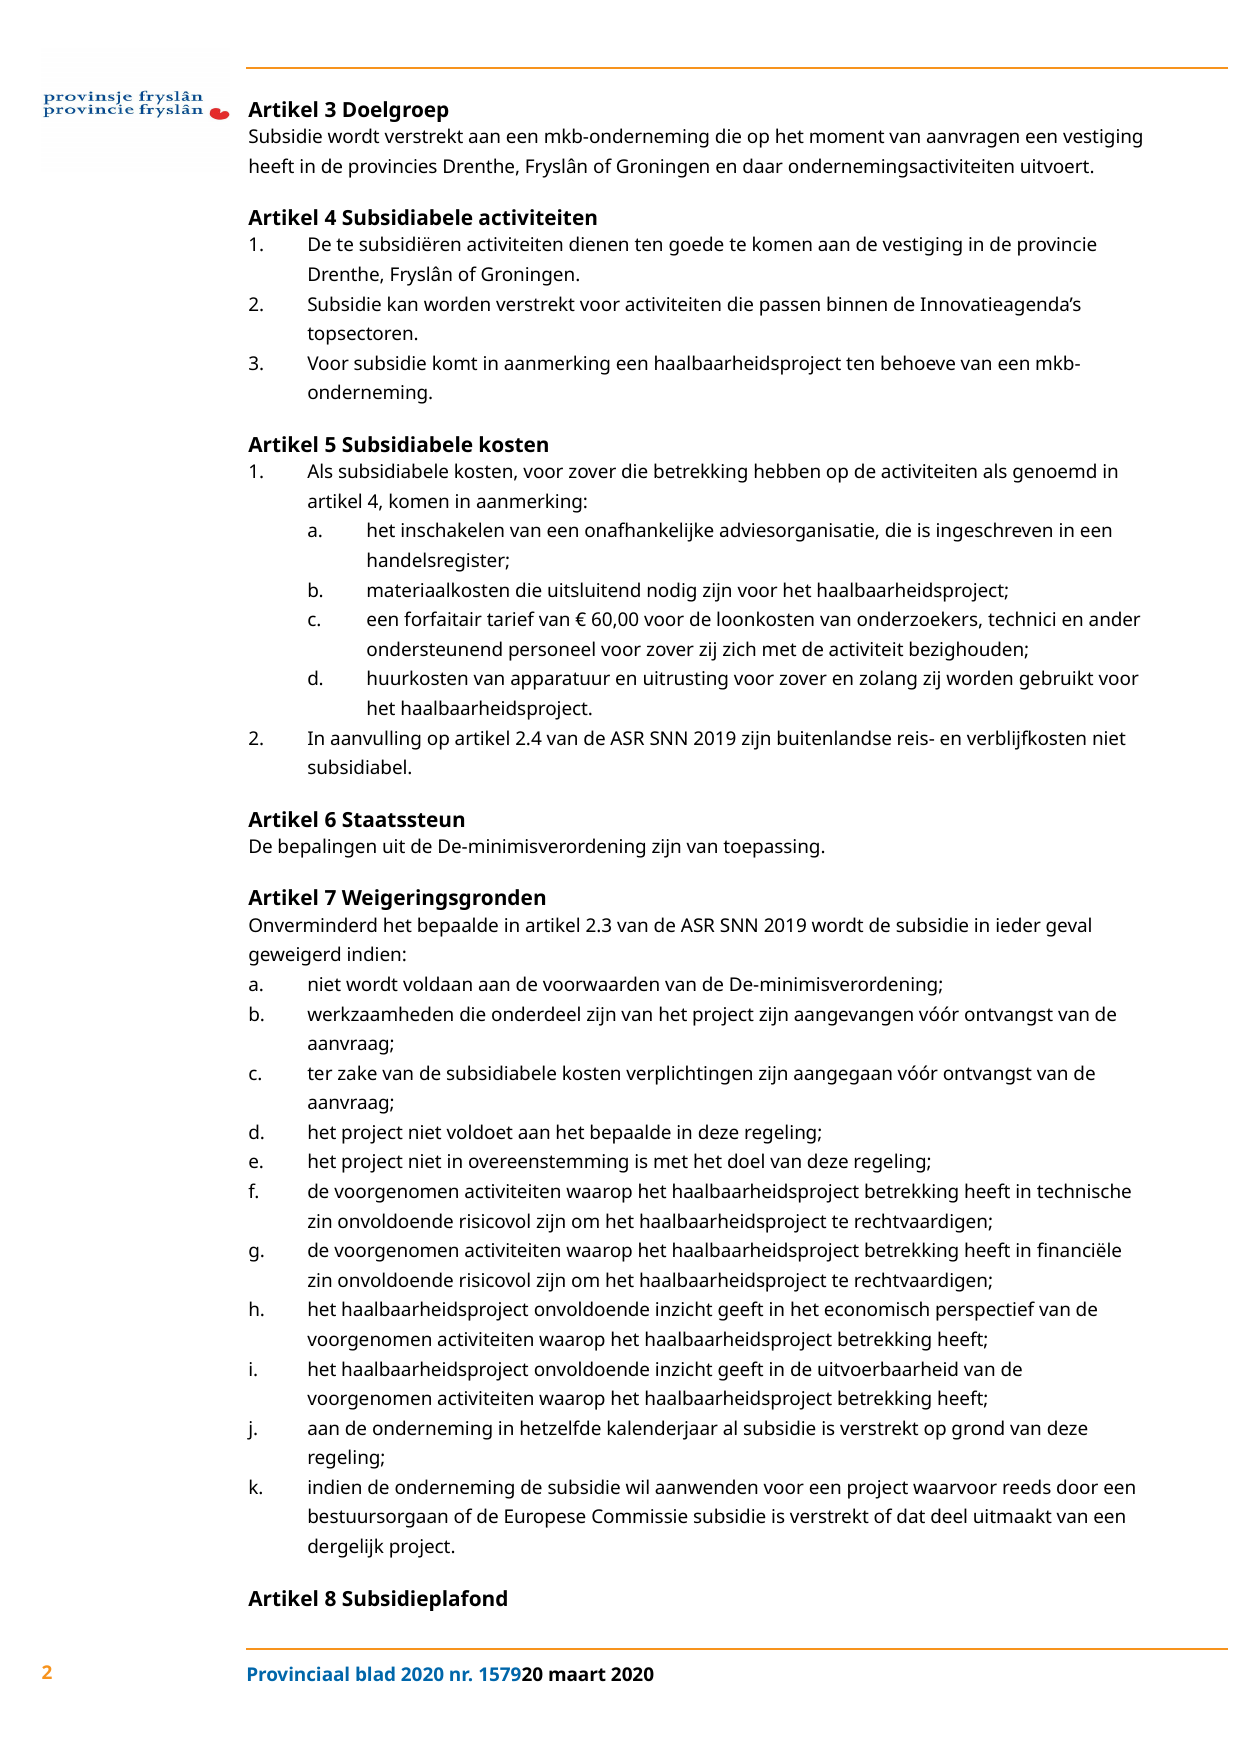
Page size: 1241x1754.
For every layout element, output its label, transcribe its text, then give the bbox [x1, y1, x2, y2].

list materiaalkosten die uitsluitend nodig zijn voor het haalbaarheidsproject; [307, 577, 1152, 602]
list ter zake van de subsidiabele kosten verplichtingen zijn aangegaan vóór ontvangst van de aanvraag; [248, 1060, 1152, 1115]
text De bepalingen uit de De-minimisverordening zijn van toepassing. [248, 833, 1152, 859]
list huurkosten van apparatuur en uitrusting voor zover en zolang zij worden gebruikt voor het haalbaarheidsproject. [307, 666, 1152, 721]
text Artikel 3 Doelgroep [248, 95, 1152, 123]
list het project niet in overeenstemming is met het doel van deze regeling; [248, 1149, 1152, 1174]
list niet wordt voldaan aan de voorwaarden van de De-minimisverordening; [248, 971, 1152, 997]
list het haalbaarheidsproject onvoldoende inzicht geeft in de uitvoerbaarheid van de voorgenomen activiteiten waarop het haalbaarheidsproject betrekking heeft; [248, 1356, 1152, 1411]
list de voorgenomen activiteiten waarop het haalbaarheidsproject betrekking heeft in financiële zin onvoldoende risicovol zijn om het haalbaarheidsproject te rechtvaardigen; [248, 1237, 1152, 1293]
list een forfaitair tarief van € 60,00 voor de loonkosten van onderzoekers, technici en ander ondersteunend personeel voor zover zij zich met de activiteit bezighouden; [307, 606, 1152, 662]
list het project niet voldoet aan het bepaalde in deze regeling; [248, 1119, 1152, 1145]
text Artikel 5 Subsidiabele kosten [248, 430, 1152, 458]
list het inschakelen van een onafhankelijke adviesorganisatie, die is ingeschreven in een handelsregister; [307, 518, 1152, 573]
text Artikel 6 Staatssteun [248, 805, 1152, 833]
list de voorgenomen activiteiten waarop het haalbaarheidsproject betrekking heeft in technische zin onvoldoende risicovol zijn om het haalbaarheidsproject te rechtvaardigen; [248, 1178, 1152, 1233]
text Subsidie wordt verstrekt aan een mkb-onderneming die op het moment van aanvragen een vestiging heeft in de provincies Drenthe, Fryslân of Groningen en daar ondernemingsactiviteiten uitvoert. [248, 123, 1152, 178]
text Artikel 7 Weigeringsgronden [248, 883, 1152, 912]
text Artikel 4 Subsidiabele activiteiten [248, 203, 1152, 232]
list Als subsidiabele kosten, voor zover die betrekking hebben op de activiteiten als genoemd in artikel 4, komen in aanmerking: [248, 458, 1152, 514]
list Subsidie kan worden verstrekt voor activiteiten die passen binnen de Innovatieagenda’s topsectoren. [248, 291, 1152, 346]
list In aanvulling op artikel 2.4 van de ASR SNN 2019 zijn buitenlandse reis- en verblijfkosten niet subsidiabel. [248, 725, 1152, 780]
list het haalbaarheidsproject onvoldoende inzicht geeft in het economisch perspectief van de voorgenomen activiteiten waarop het haalbaarheidsproject betrekking heeft; [248, 1297, 1152, 1352]
text Artikel 8 Subsidieplafond [248, 1584, 1152, 1612]
list Voor subsidie komt in aanmerking een haalbaarheidsproject ten behoeve van een mkb- onderneming. [248, 350, 1152, 405]
list indien de onderneming de subsidie wil aanwenden voor een project waarvoor reeds door een bestuursorgaan of de Europese Commissie subsidie is verstrekt of dat deel uitmaakt van een dergelijk project. [248, 1474, 1152, 1559]
list aan de onderneming in hetzelfde kalenderjaar al subsidie is verstrekt op grond van deze regeling; [248, 1415, 1152, 1470]
list De te subsidiëren activiteiten dienen ten goede te komen aan de vestiging in de provincie Drenthe, Fryslân of Groningen. [248, 232, 1152, 287]
text Onverminderd het bepaalde in artikel 2.3 van de ASR SNN 2019 wordt de subsidie in ieder geval geweigerd indien: [248, 912, 1152, 967]
picture [41, 47, 231, 172]
list werkzaamheden die onderdeel zijn van het project zijn aangevangen vóór ontvangst van de aanvraag; [248, 1001, 1152, 1056]
